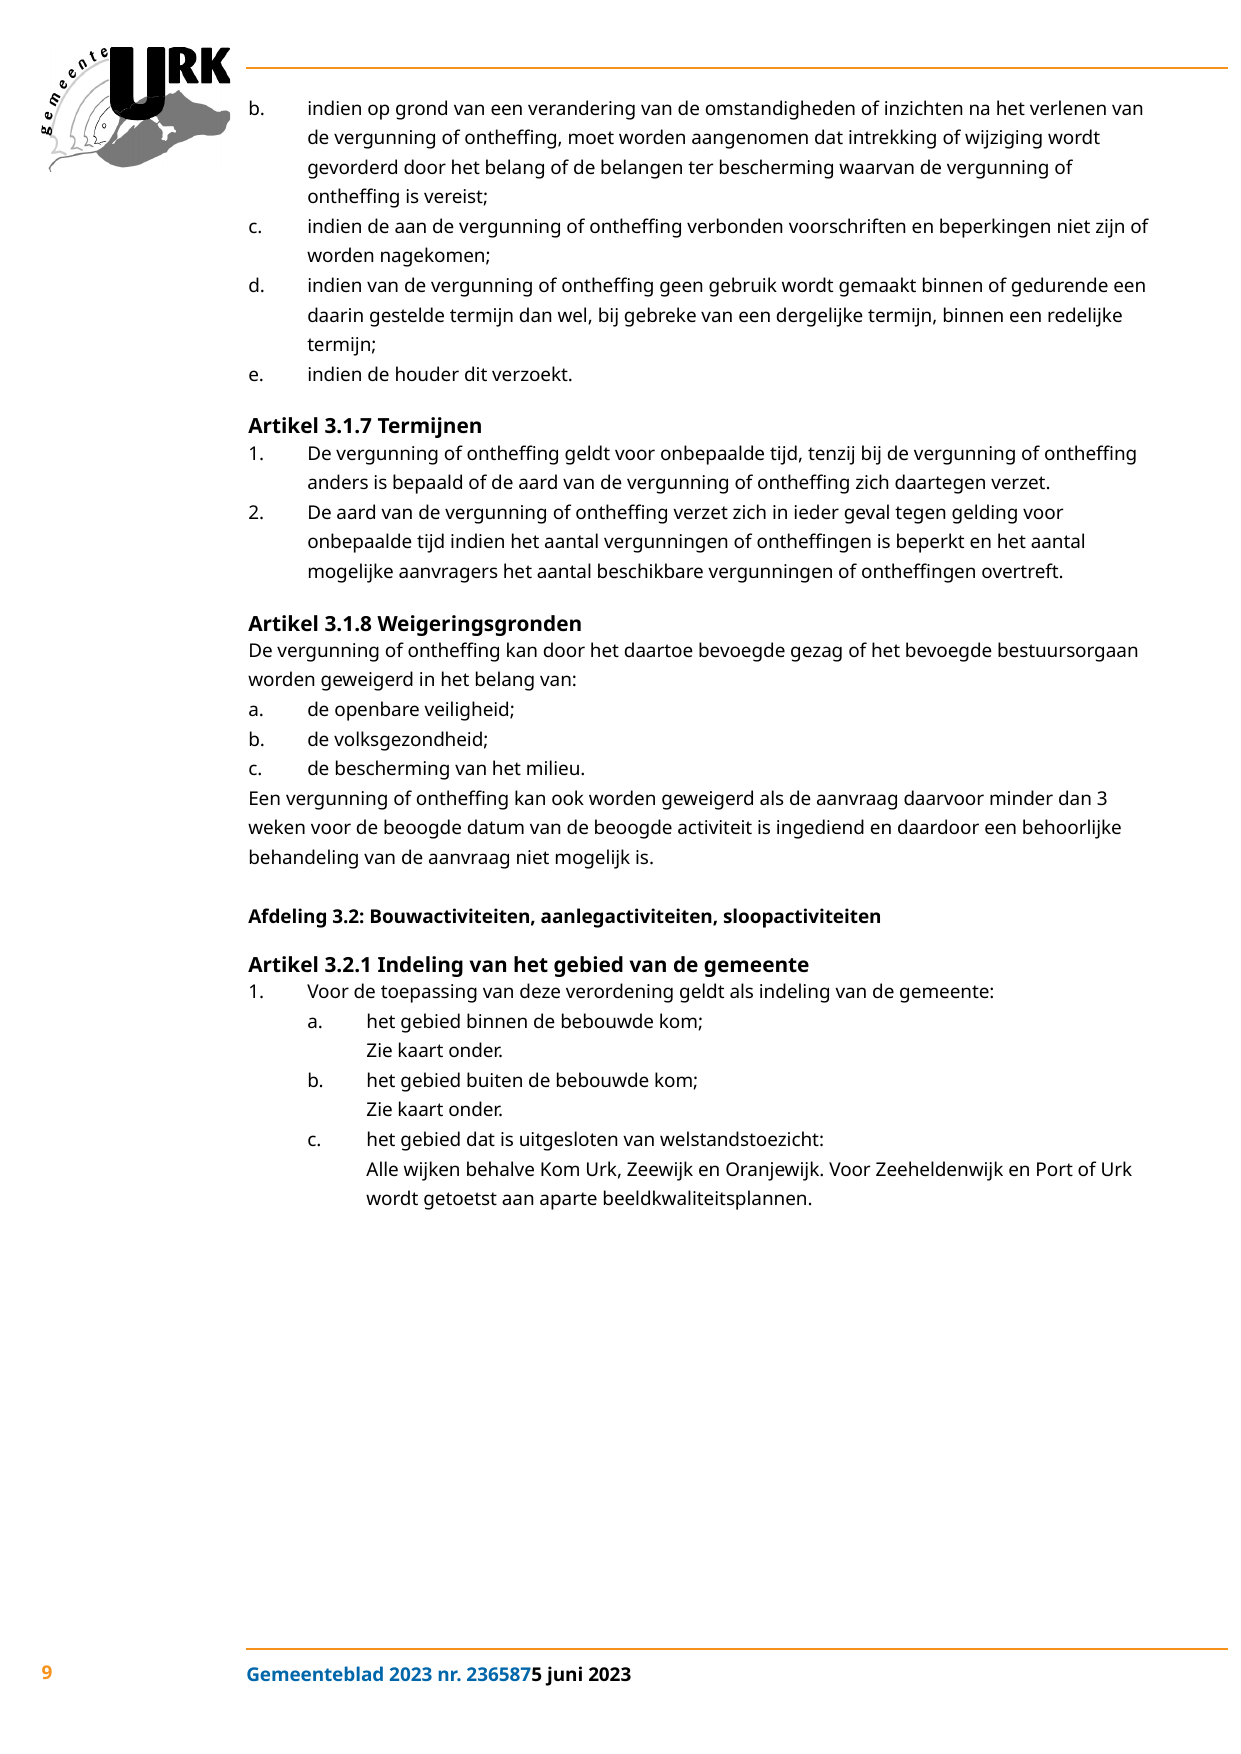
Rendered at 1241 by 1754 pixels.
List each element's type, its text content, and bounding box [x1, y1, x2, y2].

text Artikel 3.1.8 Weigeringsgronden [248, 609, 1152, 637]
text Afdeling 3.2: Bouwactiviteiten, aanlegactiviteiten, sloopactiviteiten [248, 903, 1152, 929]
list het gebied dat is uitgesloten van welstandstoezicht: [307, 1126, 1152, 1152]
list De vergunning of ontheffing geldt voor onbepaalde tijd, tenzij bij de vergunning of ontheffing anders is bepaald of de aard van de vergunning of ontheffing zich daartegen verzet. [248, 440, 1152, 495]
text Artikel 3.1.7 Termijnen [248, 411, 1152, 440]
text Een vergunning of ontheffing kan ook worden geweigerd als de aanvraag daarvoor minder dan 3 weken voor de beoogde datum van de beoogde activiteit is ingediend en daardoor een behoorlijke behandeling van de aanvraag niet mogelijk is. [248, 785, 1152, 870]
list Voor de toepassing van deze verordening geldt als indeling van de gemeente: [248, 978, 1152, 1004]
text Artikel 3.2.1 Indeling van het gebied van de gemeente [248, 950, 1152, 978]
picture [41, 47, 231, 172]
list De aard van de vergunning of ontheffing verzet zich in ieder geval tegen gelding voor onbepaalde tijd indien het aantal vergunningen of ontheffingen is beperkt en het aantal mogelijke aanvragers het aantal beschikbare vergunningen of ontheffingen overtreft. [248, 499, 1152, 584]
text De vergunning of ontheffing kan door het daartoe bevoegde gezag of het bevoegde bestuursorgaan worden geweigerd in het belang van: [248, 637, 1152, 692]
list de openbare veiligheid; [248, 696, 1152, 722]
list Zie kaart onder. [307, 1097, 1152, 1122]
list de bescherming van het milieu. [248, 755, 1152, 781]
list Zie kaart onder. [307, 1037, 1152, 1063]
list Alle wijken behalve Kom Urk, Zeewijk en Oranjewijk. Voor Zeeheldenwijk en Port of Urk wordt getoetst aan aparte beeldkwaliteitsplannen. [307, 1156, 1152, 1211]
list indien de houder dit verzoekt. [248, 361, 1152, 387]
list indien van de vergunning of ontheffing geen gebruik wordt gemaakt binnen of gedurende een daarin gestelde termijn dan wel, bij gebreke van een dergelijke termijn, binnen een redelijke termijn; [248, 272, 1152, 357]
list het gebied binnen de bebouwde kom; [307, 1008, 1152, 1034]
list de volksgezondheid; [248, 726, 1152, 752]
list het gebied buiten de bebouwde kom; [307, 1067, 1152, 1093]
list indien op grond van een verandering van de omstandigheden of inzichten na het verlenen van de vergunning of ontheffing, moet worden aangenomen dat intrekking of wijziging wordt gevorderd door het belang of de belangen ter bescherming waarvan de vergunning of ontheffing is vereist; [248, 95, 1152, 209]
list indien de aan de vergunning of ontheffing verbonden voorschriften en beperkingen niet zijn of worden nagekomen; [248, 213, 1152, 268]
